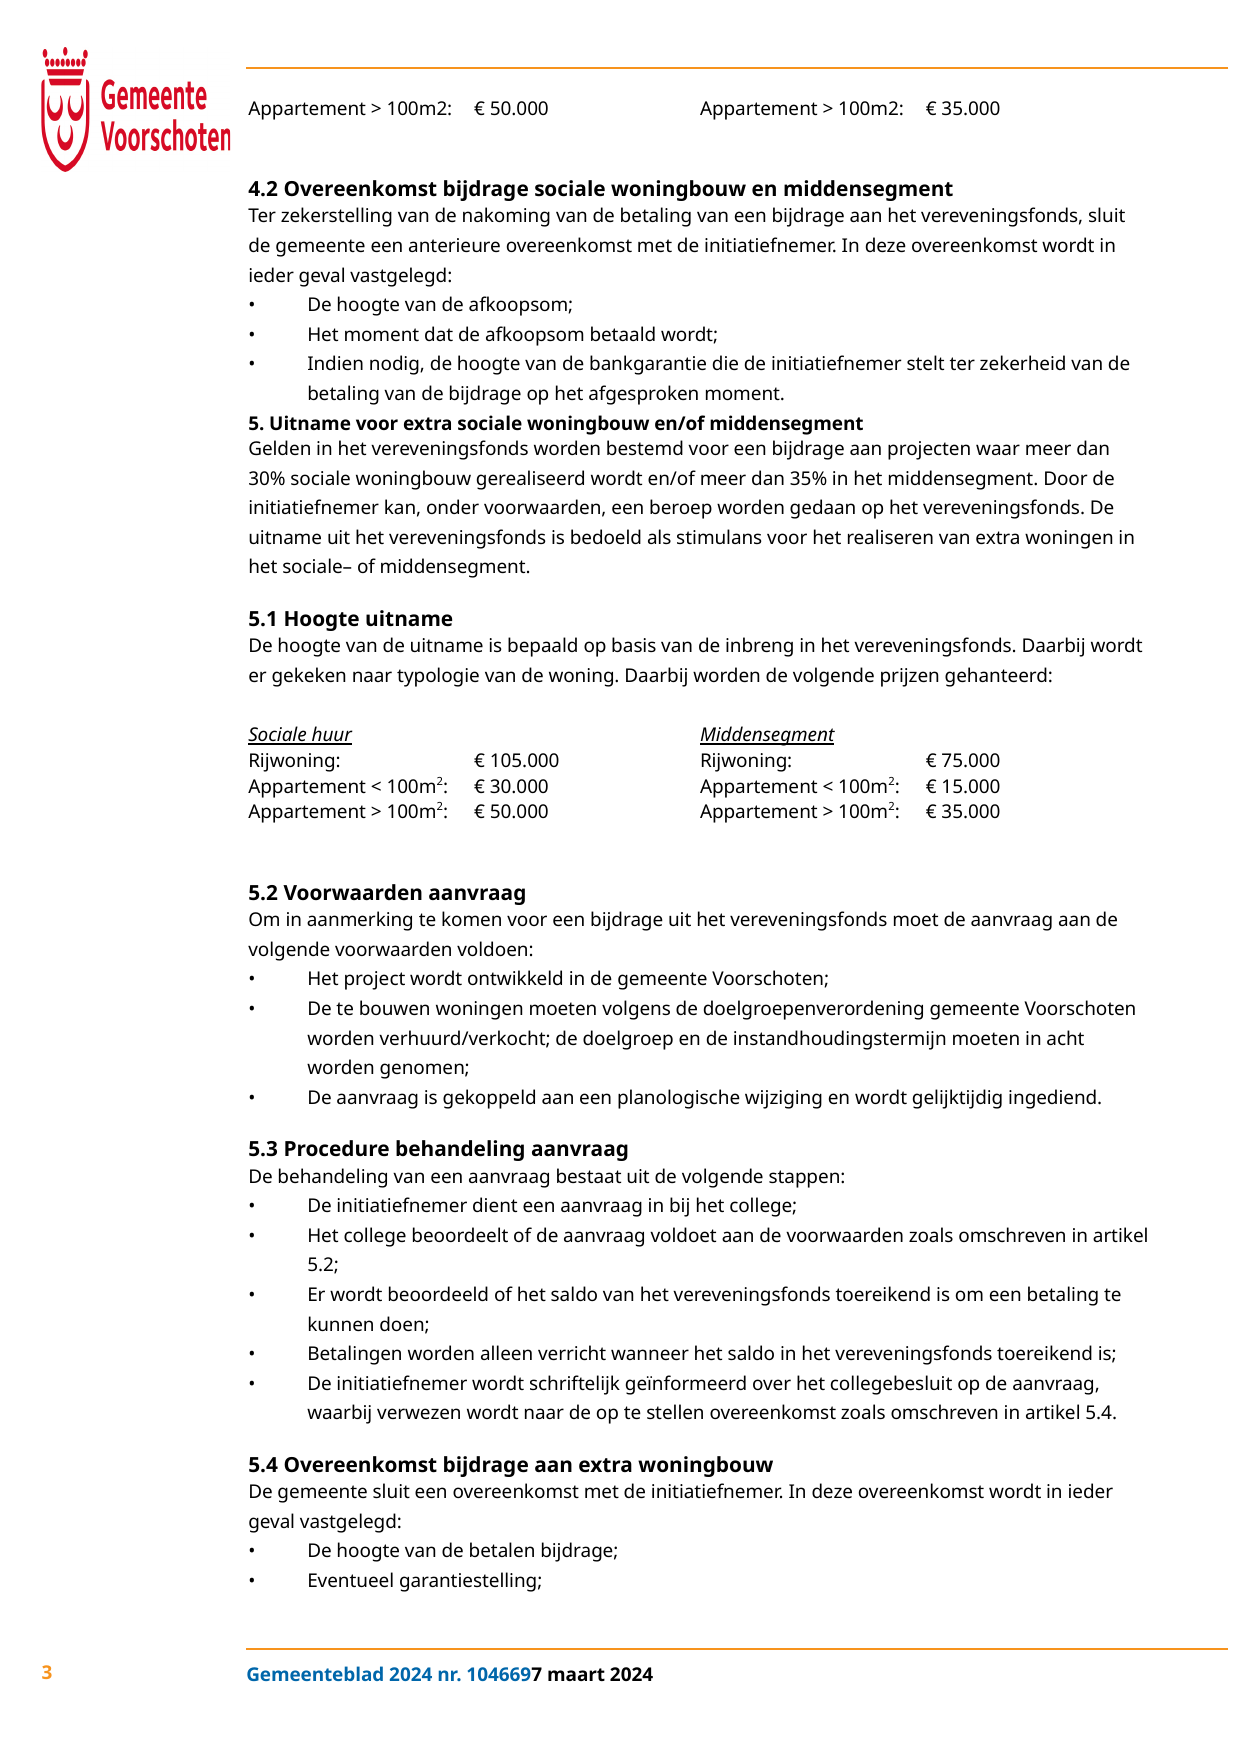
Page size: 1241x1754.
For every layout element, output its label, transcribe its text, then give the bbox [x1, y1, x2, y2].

text 5.2 Voorwaarden aanvraag [248, 878, 1152, 906]
table_cell Appartement > 100m2: [700, 95, 926, 121]
table_cell Appartement > 100m2: [700, 799, 926, 824]
list Betalingen worden alleen verricht wanneer het saldo in het vereveningsfonds toereikend is; [248, 1340, 1152, 1366]
table_header Middensegment [700, 721, 926, 747]
text Om in aanmerking te komen voor een bijdrage uit het vereveningsfonds moet de aanvraag aan de volgende voorwaarden voldoen: [248, 906, 1152, 962]
table_cell € 30.000 [474, 773, 700, 799]
table_cell Rijwoning: [248, 747, 474, 773]
text 4.2 Overeenkomst bijdrage sociale woningbouw en middensegment [248, 174, 1152, 203]
table_cell € 35.000 [926, 799, 1152, 824]
text 5.4 Overeenkomst bijdrage aan extra woningbouw [248, 1450, 1152, 1478]
list De te bouwen woningen moeten volgens de doelgroepenverordening gemeente Voorschoten worden verhuurd/verkocht; de doelgroep en de instandhoudingstermijn moeten in acht worden genomen; [248, 995, 1152, 1080]
table_cell € 35.000 [926, 95, 1152, 121]
picture [41, 47, 231, 172]
text 5.1 Hoogte uitname [248, 604, 1152, 633]
text Ter zekerstelling van de nakoming van de betaling van een bijdrage aan het vereveningsfonds, sluit de gemeente een anterieure overeenkomst met de initiatiefnemer. In deze overeenkomst wordt in ieder geval vastgelegd: [248, 203, 1152, 287]
table_cell € 15.000 [926, 773, 1152, 799]
table_cell Appartement > 100m2: [248, 799, 474, 824]
list Het college beoordeelt of de aanvraag voldoet aan de voorwaarden zoals omschreven in artikel 5.2; [248, 1222, 1152, 1277]
list De aanvraag is gekoppeld aan een planologische wijziging en wordt gelijktijdig ingediend. [248, 1084, 1152, 1110]
table_cell € 75.000 [926, 747, 1152, 773]
list De initiatiefnemer wordt schriftelijk geïnformeerd over het collegebesluit op de aanvraag, waarbij verwezen wordt naar de op te stellen overeenkomst zoals omschreven in artikel 5.4. [248, 1370, 1152, 1425]
list Het project wordt ontwikkeld in de gemeente Voorschoten; [248, 966, 1152, 991]
table_cell Appartement < 100m2: [700, 773, 926, 799]
table_cell Appartement < 100m2: [248, 773, 474, 799]
list Er wordt beoordeeld of het saldo van het vereveningsfonds toereikend is om een betaling te kunnen doen; [248, 1281, 1152, 1336]
list Eventueel garantiestelling; [248, 1567, 1152, 1593]
table_header [474, 721, 700, 747]
table_cell € 50.000 [474, 799, 700, 824]
text De behandeling van een aanvraag bestaat uit de volgende stappen: [248, 1163, 1152, 1188]
table_header Sociale huur [248, 721, 474, 747]
list Het moment dat de afkoopsom betaald wordt; [248, 321, 1152, 347]
text Gelden in het vereveningsfonds worden bestemd voor een bijdrage aan projecten waar meer dan 30% sociale woningbouw gerealiseerd wordt en/of meer dan 35% in het middensegment. Door de initiatiefnemer kan, onder voorwaarden, een beroep worden gedaan op het vereveningsfonds. De uitname uit het vereveningsfonds is bedoeld als stimulans voor het realiseren van extra woningen in het sociale– of middensegment. [248, 435, 1152, 579]
table_cell Appartement > 100m2: [248, 95, 474, 121]
table_cell € 50.000 [474, 95, 700, 121]
list De hoogte van de betalen bijdrage; [248, 1537, 1152, 1563]
table_header [926, 721, 1152, 747]
list Indien nodig, de hoogte van de bankgarantie die de initiatiefnemer stelt ter zekerheid van de betaling van de bijdrage op het afgesproken moment. [248, 351, 1152, 406]
list De hoogte van de afkoopsom; [248, 291, 1152, 317]
table_cell € 105.000 [474, 747, 700, 773]
text De hoogte van de uitname is bepaald op basis van de inbreng in het vereveningsfonds. Daarbij wordt er gekeken naar typologie van de woning. Daarbij worden de volgende prijzen gehanteerd: [248, 633, 1152, 688]
text 5.3 Procedure behandeling aanvraag [248, 1134, 1152, 1163]
text De gemeente sluit een overeenkomst met de initiatiefnemer. In deze overeenkomst wordt in ieder geval vastgelegd: [248, 1478, 1152, 1534]
text 5. Uitname voor extra sociale woningbouw en/of middensegment [248, 410, 1152, 435]
table_cell Rijwoning: [700, 747, 926, 773]
list De initiatiefnemer dient een aanvraag in bij het college; [248, 1192, 1152, 1218]
